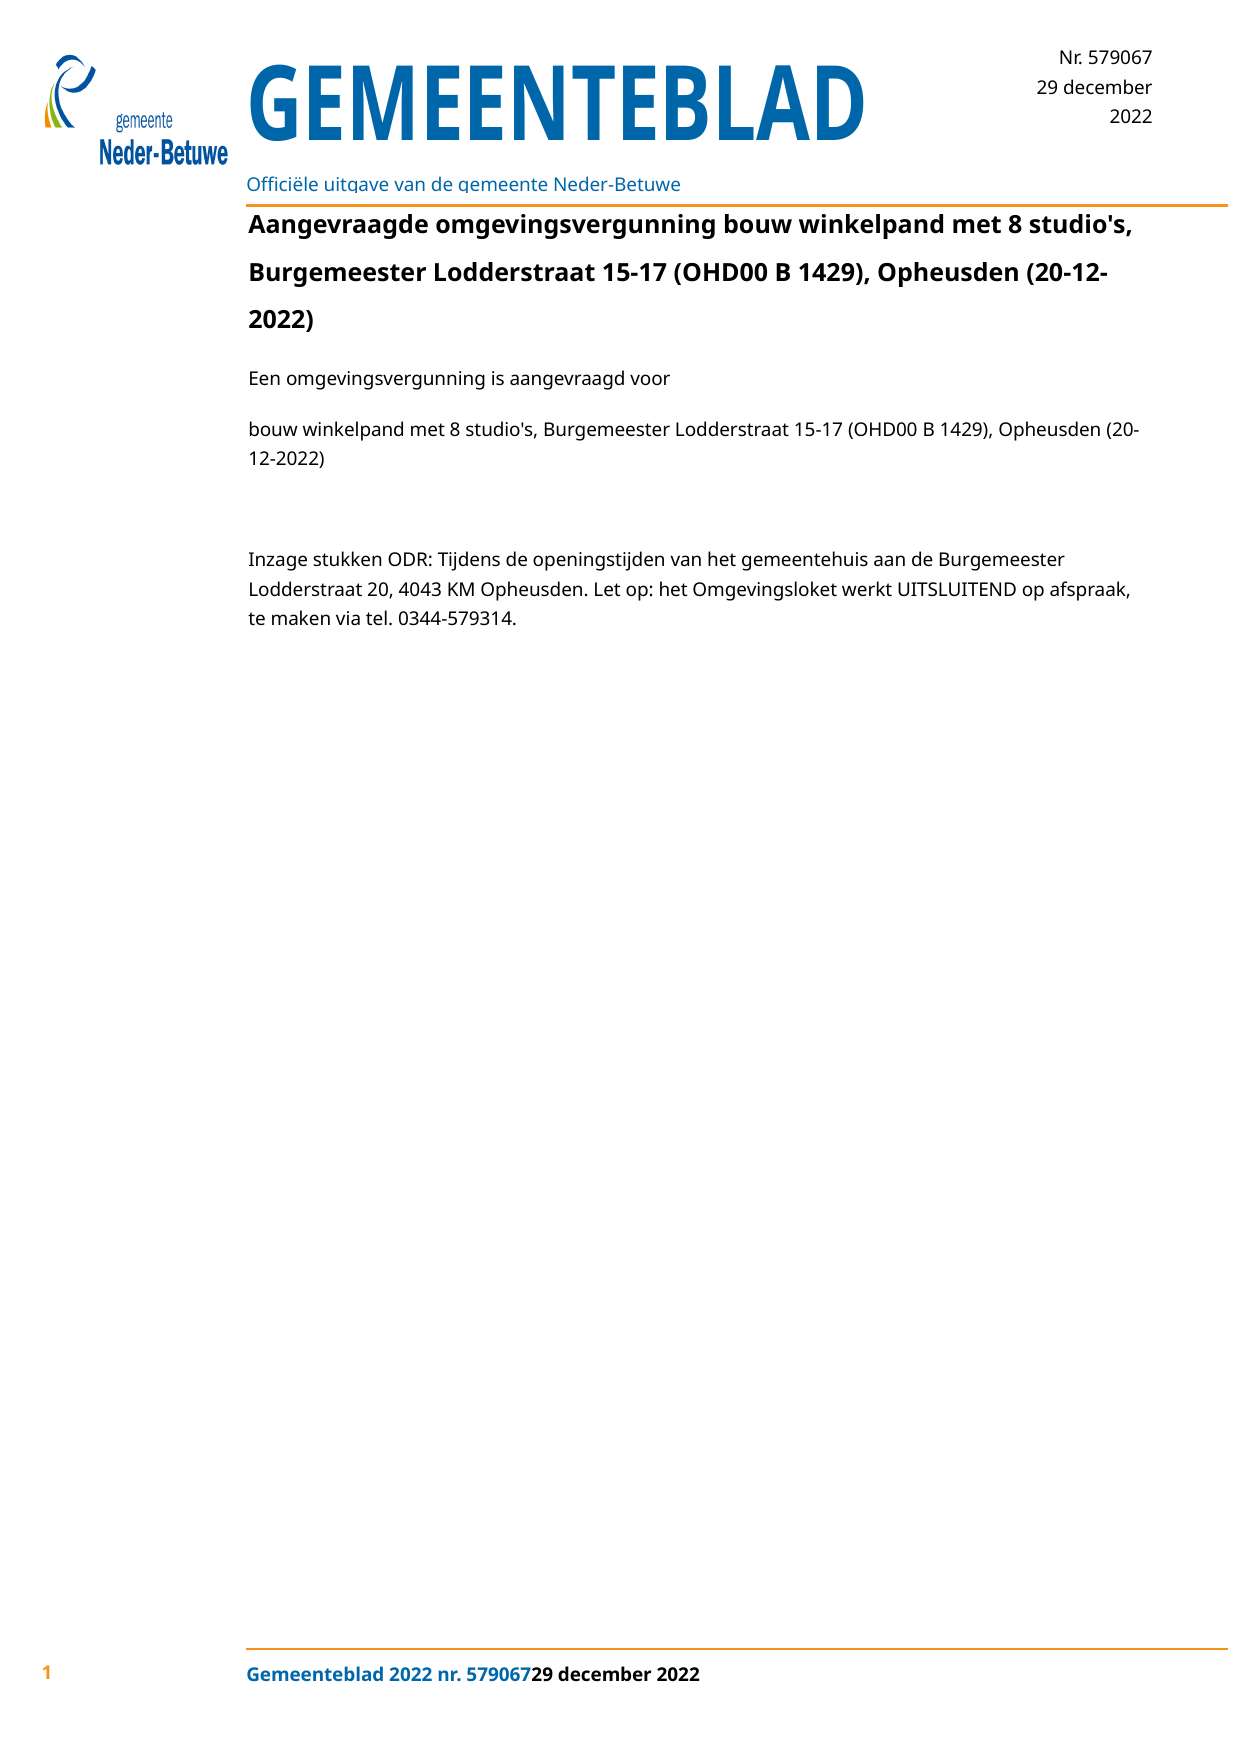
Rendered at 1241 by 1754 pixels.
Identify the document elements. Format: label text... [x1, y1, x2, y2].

text Een omgevingsvergunning is aangevraagd voor [248, 366, 1152, 391]
text bouw winkelpand met 8 studio's, Burgemeester Lodderstraat 15-17 (OHD00 B 1429), Opheusden (20-12-2022) [248, 416, 1152, 471]
picture [41, 47, 231, 172]
text Aangevraagde omgevingsvergunning bouw winkelpand met 8 studio's, Burgemeester Lodderstraat 15-17 (OHD00 B 1429), Opheusden (20-12-2022) [248, 207, 1152, 336]
text Inzage stukken ODR: Tijdens de openingstijden van het gemeentehuis aan de Burgemeester Lodderstraat 20, 4043 KM Opheusden. Let op: het Omgevingsloket werkt UITSLUITEND op afspraak, te maken via tel. 0344-579314. [248, 546, 1152, 631]
